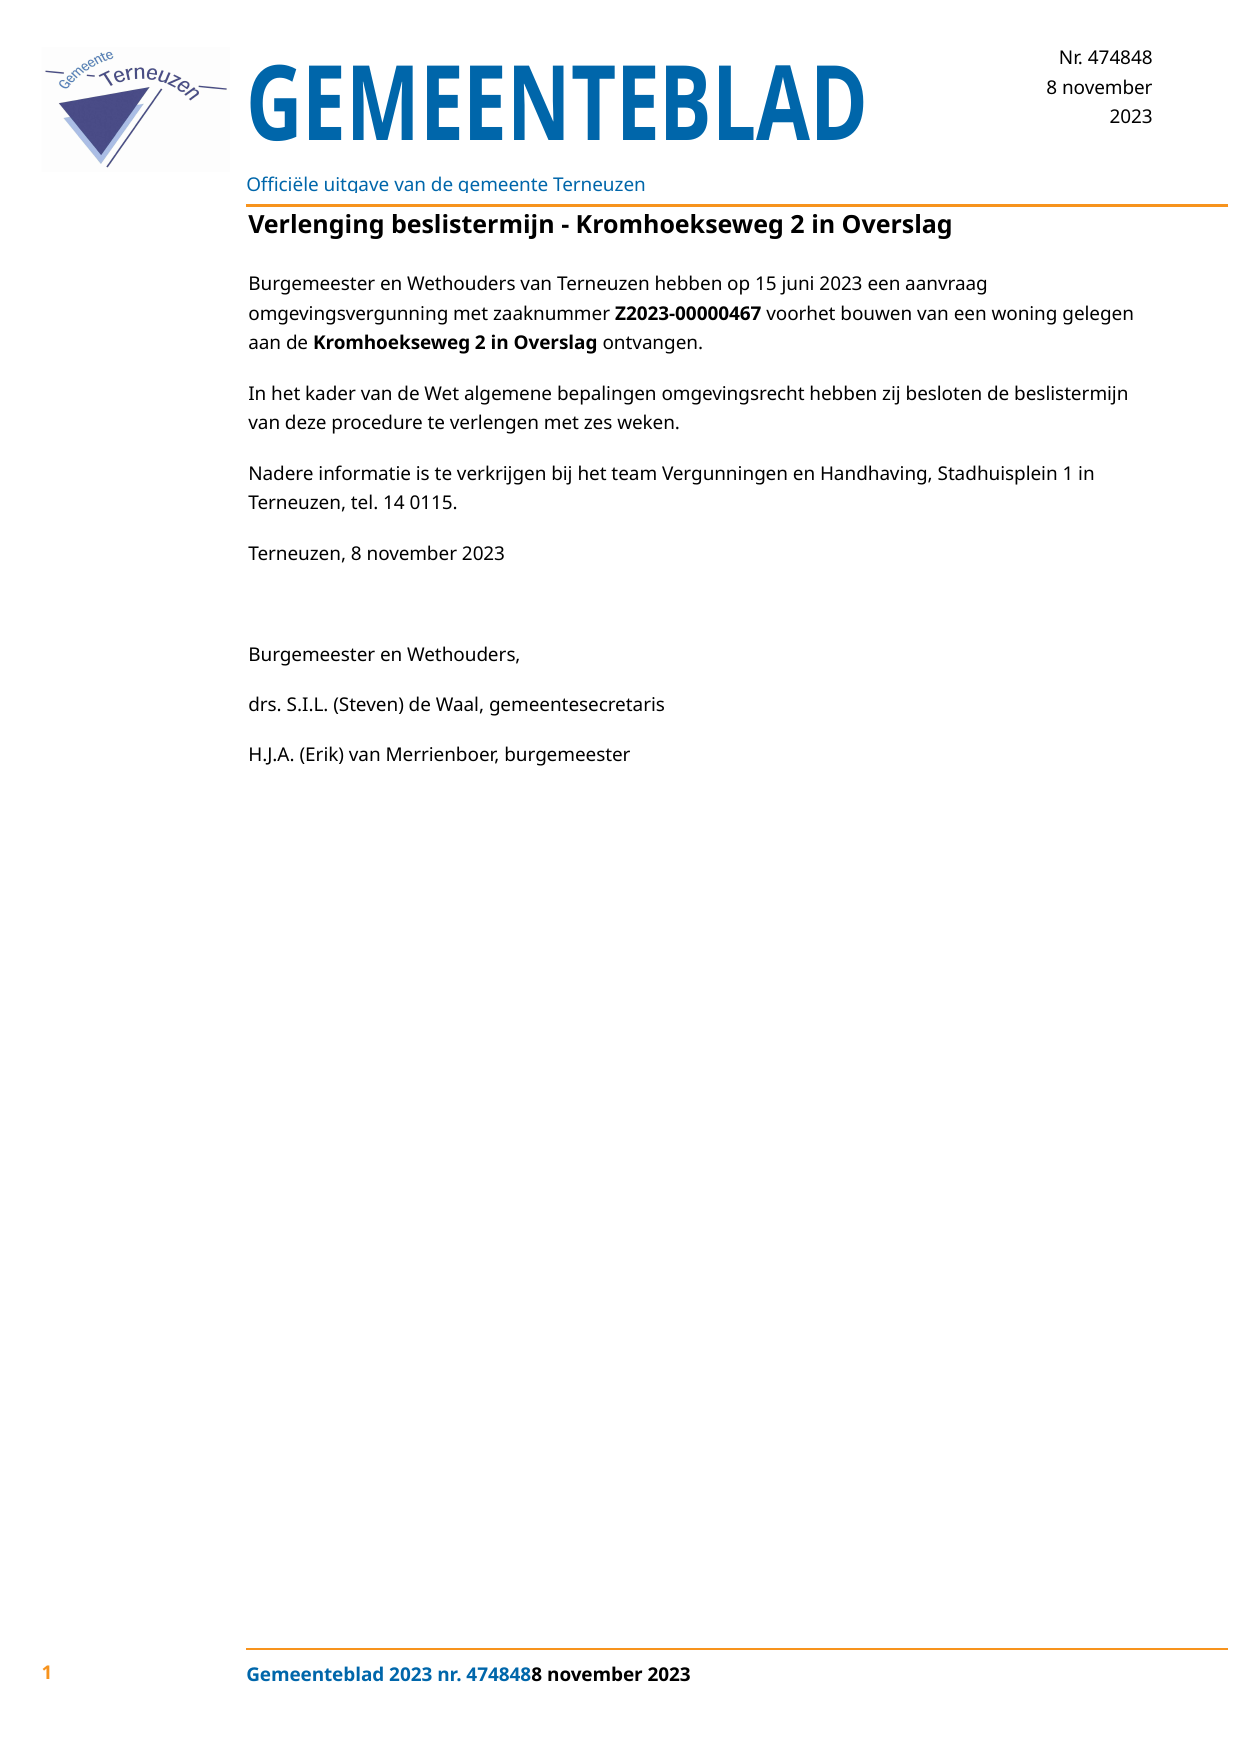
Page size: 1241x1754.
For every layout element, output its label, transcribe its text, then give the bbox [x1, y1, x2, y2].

text Burgemeester en Wethouders, [248, 641, 1152, 666]
picture [41, 47, 231, 172]
text Terneuzen, 8 november 2023 [248, 540, 1152, 566]
text Burgemeester en Wethouders van Terneuzen hebben op 15 juni 2023 een aanvraag omgevingsvergunning met zaaknummer Z2023-00000467 voorhet bouwen van een woning gelegen aan de Kromhoekseweg 2 in Overslag ontvangen. [248, 270, 1152, 355]
text drs. S.I.L. (Steven) de Waal, gemeentesecretaris [248, 691, 1152, 717]
text Verlenging beslistermijn - Kromhoekseweg 2 in Overslag [248, 207, 1152, 241]
text Nadere informatie is te verkrijgen bij het team Vergunningen en Handhaving, Stadhuisplein 1 in Terneuzen, tel. 14 0115. [248, 460, 1152, 515]
text In het kader van de Wet algemene bepalingen omgevingsrecht hebben zij besloten de beslistermijn van deze procedure te verlengen met zes weken. [248, 380, 1152, 435]
text H.J.A. (Erik) van Merrienboer, burgemeester [248, 742, 1152, 767]
